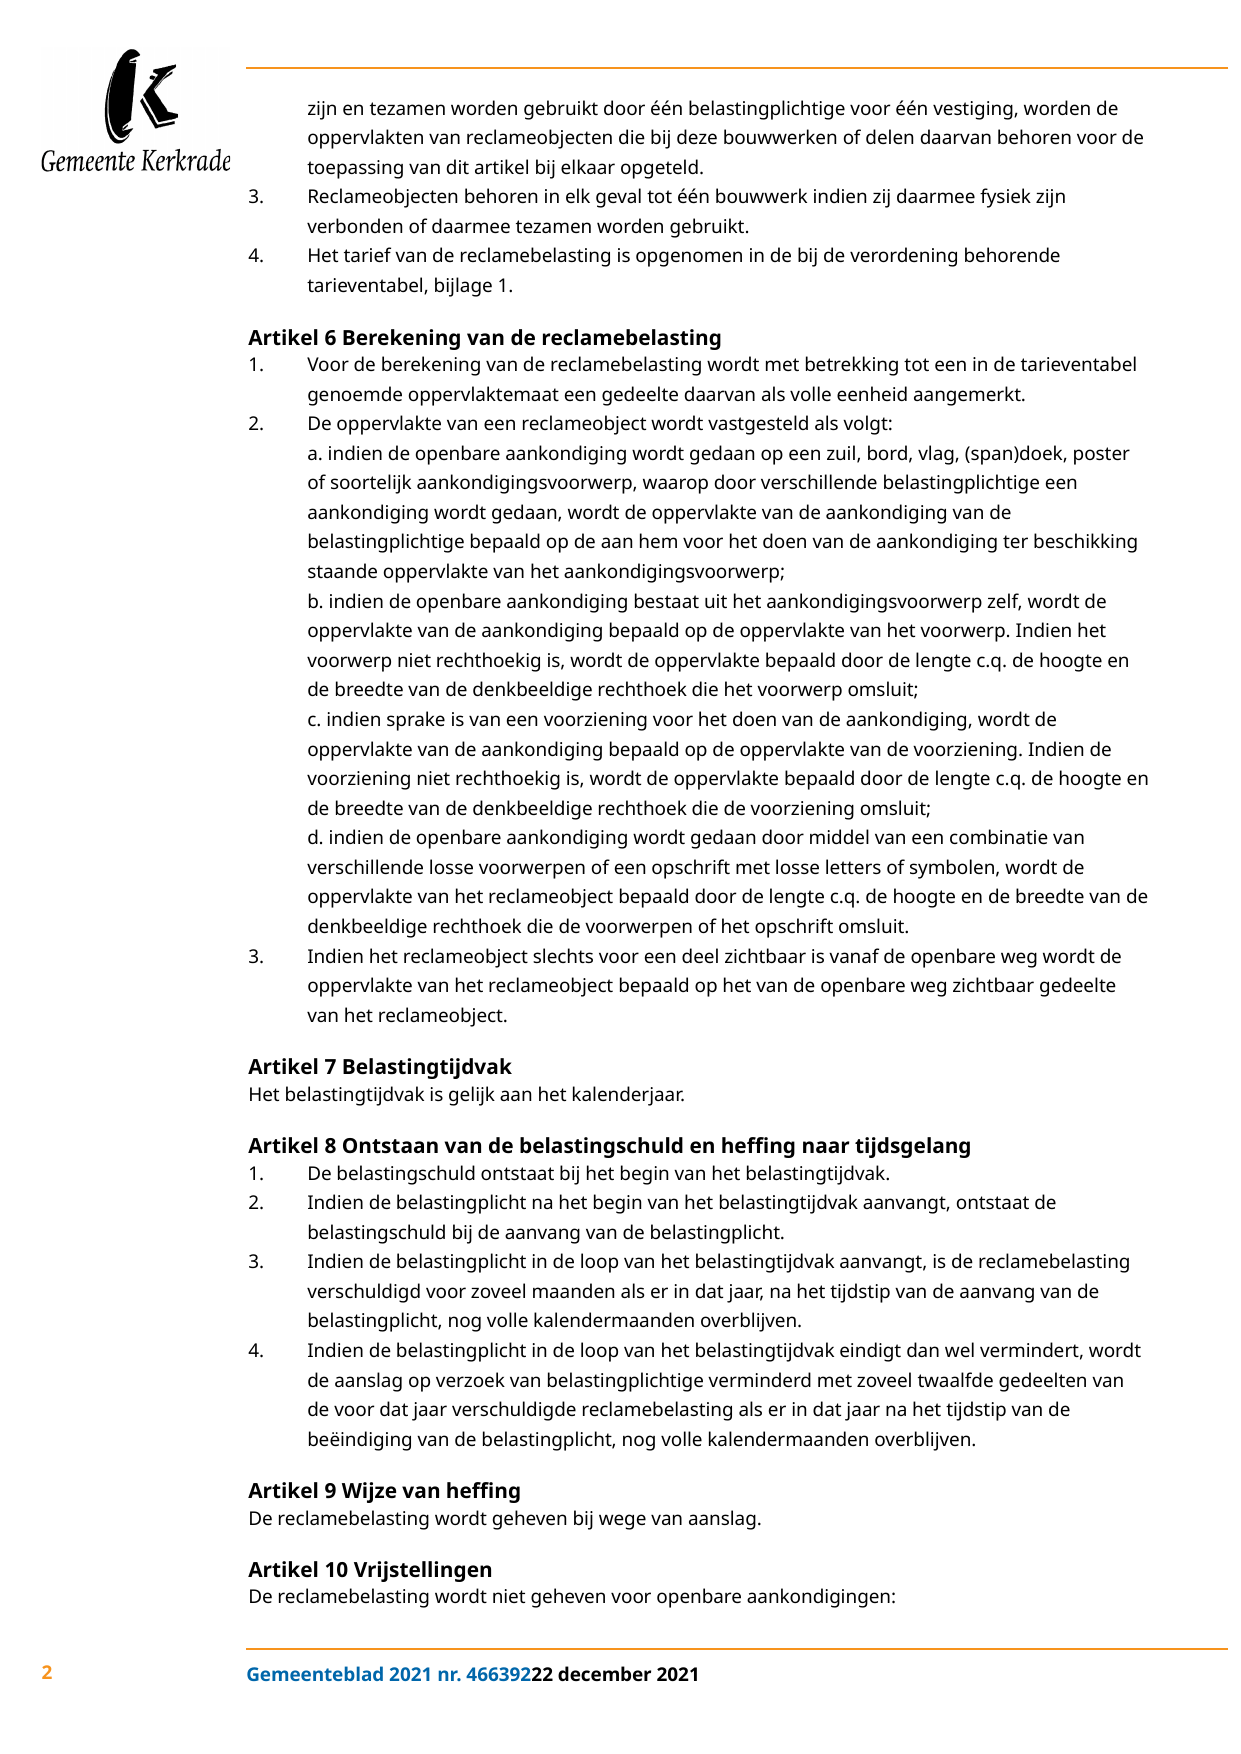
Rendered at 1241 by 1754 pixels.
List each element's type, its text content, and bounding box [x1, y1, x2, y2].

picture [41, 47, 231, 172]
list b. indien de openbare aankondiging bestaat uit het aankondigingsvoorwerp zelf, wordt de oppervlakte van de aankondiging bepaald op de oppervlakte van het voorwerp. Indien het voorwerp niet rechthoekig is, wordt de oppervlakte bepaald door de lengte c.q. de hoogte en de breedte van de denkbeeldige rechthoek die het voorwerp omsluit; [248, 588, 1152, 702]
list zijn en tezamen worden gebruikt door één belastingplichtige voor één vestiging, worden de oppervlakten van reclameobjecten die bij deze bouwwerken of delen daarvan behoren voor de toepassing van dit artikel bij elkaar opgeteld. [248, 95, 1152, 180]
list Het tarief van de reclamebelasting is opgenomen in de bij de verordening behorende tarieventabel, bijlage 1. [248, 243, 1152, 298]
text Artikel 10 Vrijstellingen [248, 1555, 1152, 1584]
list Reclameobjecten behoren in elk geval tot één bouwwerk indien zij daarmee fysiek zijn verbonden of daarmee tezamen worden gebruikt. [248, 183, 1152, 239]
list Indien de belastingplicht na het begin van het belastingtijdvak aanvangt, ontstaat de belastingschuld bij de aanvang van de belastingplicht. [248, 1189, 1152, 1244]
text De reclamebelasting wordt niet geheven voor openbare aankondigingen: [248, 1584, 1152, 1609]
list d. indien de openbare aankondiging wordt gedaan door middel van een combinatie van verschillende losse voorwerpen of een opschrift met losse letters of symbolen, wordt de oppervlakte van het reclameobject bepaald door de lengte c.q. de hoogte en de breedte van de denkbeeldige rechthoek die de voorwerpen of het opschrift omsluit. [248, 824, 1152, 939]
list a. indien de openbare aankondiging wordt gedaan op een zuil, bord, vlag, (span)doek, poster of soortelijk aankondigingsvoorwerp, waarop door verschillende belastingplichtige een aankondiging wordt gedaan, wordt de oppervlakte van de aankondiging van de belastingplichtige bepaald op de aan hem voor het doen van de aankondiging ter beschikking staande oppervlakte van het aankondigingsvoorwerp; [248, 440, 1152, 584]
list De oppervlakte van een reclameobject wordt vastgesteld als volgt: [248, 410, 1152, 436]
text Artikel 8 Ontstaan van de belastingschuld en heffing naar tijdsgelang [248, 1131, 1152, 1160]
text Artikel 9 Wijze van heffing [248, 1476, 1152, 1505]
text De reclamebelasting wordt geheven bij wege van aanslag. [248, 1505, 1152, 1531]
text Artikel 6 Berekening van de reclamebelasting [248, 323, 1152, 351]
list De belastingschuld ontstaat bij het begin van het belastingtijdvak. [248, 1160, 1152, 1185]
text Artikel 7 Belastingtijdvak [248, 1052, 1152, 1081]
list c. indien sprake is van een voorziening voor het doen van de aankondiging, wordt de oppervlakte van de aankondiging bepaald op de oppervlakte van de voorziening. Indien de voorziening niet rechthoekig is, wordt de oppervlakte bepaald door de lengte c.q. de hoogte en de breedte van de denkbeeldige rechthoek die de voorziening omsluit; [248, 706, 1152, 821]
list Voor de berekening van de reclamebelasting wordt met betrekking tot een in de tarieventabel genoemde oppervlaktemaat een gedeelte daarvan als volle eenheid aangemerkt. [248, 351, 1152, 406]
list Indien het reclameobject slechts voor een deel zichtbaar is vanaf de openbare weg wordt de oppervlakte van het reclameobject bepaald op het van de openbare weg zichtbaar gedeelte van het reclameobject. [248, 943, 1152, 1028]
text Het belastingtijdvak is gelijk aan het kalenderjaar. [248, 1081, 1152, 1107]
list Indien de belastingplicht in de loop van het belastingtijdvak aanvangt, is de reclamebelasting verschuldigd voor zoveel maanden als er in dat jaar, na het tijdstip van de aanvang van de belastingplicht, nog volle kalendermaanden overblijven. [248, 1248, 1152, 1333]
list Indien de belastingplicht in de loop van het belastingtijdvak eindigt dan wel vermindert, wordt de aanslag op verzoek van belastingplichtige verminderd met zoveel twaalfde gedeelten van de voor dat jaar verschuldigde reclamebelasting als er in dat jaar na het tijdstip van de beëindiging van de belastingplicht, nog volle kalendermaanden overblijven. [248, 1337, 1152, 1452]
